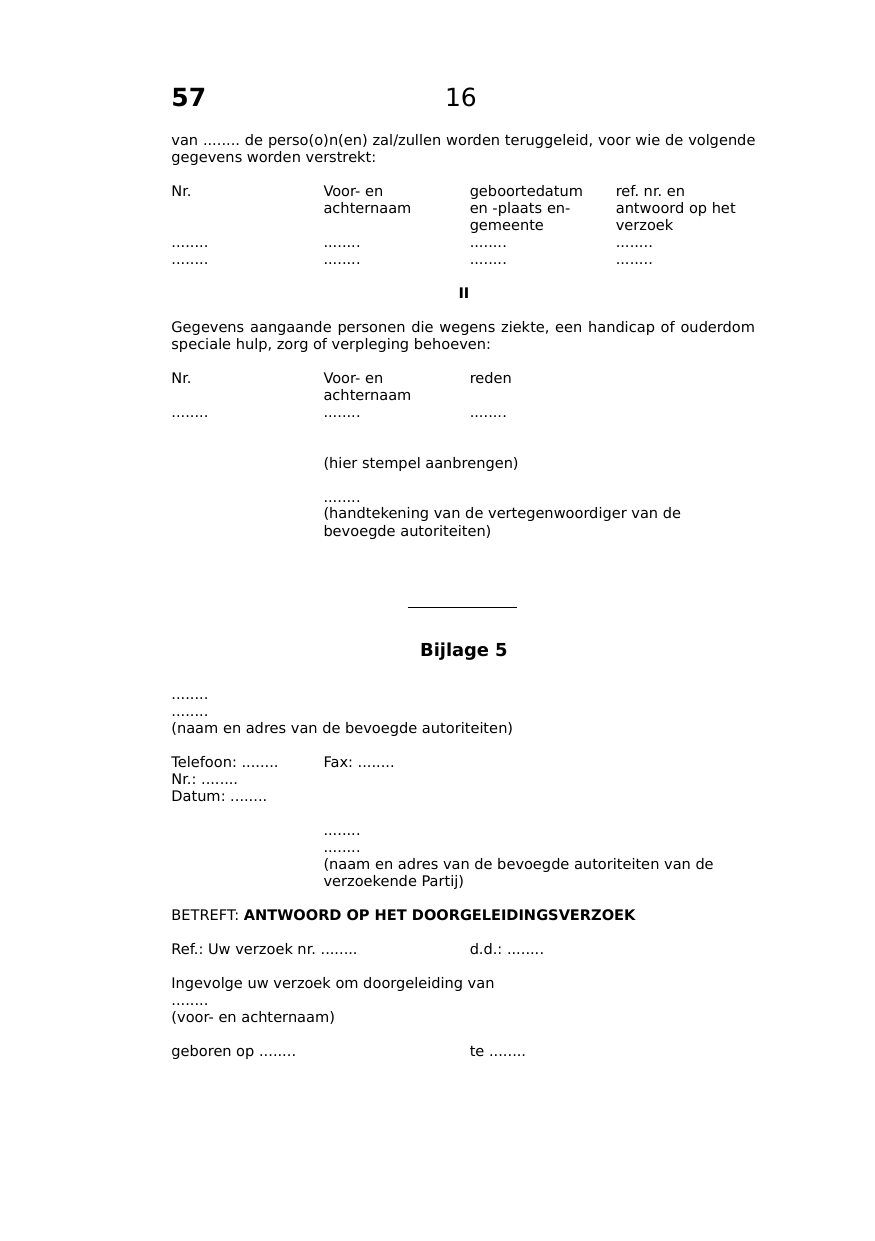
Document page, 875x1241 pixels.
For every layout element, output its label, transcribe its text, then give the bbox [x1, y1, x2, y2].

table_cell [171, 505, 317, 539]
table_cell van ........ de perso(o)n(en) zal/zullen worden teruggeleid, voor wie de volgende gegevens worden verstrekt: [171, 132, 756, 166]
table_cell [464, 737, 610, 754]
table_cell ........ [171, 234, 317, 251]
table_cell ref. nr. en antwoord op het verzoek [610, 183, 756, 234]
table_cell [464, 924, 610, 941]
table_cell ........ [318, 489, 756, 505]
table_cell [171, 822, 317, 839]
table_cell Telefoon: ........ [171, 754, 317, 771]
table_cell [171, 471, 317, 488]
table_cell [171, 268, 317, 285]
table_cell [610, 737, 756, 754]
table_cell Gegevens aangaande personen die wegens ziekte, een handicap of ouderdom speciale hulp, zorg of verpleging behoeven: [171, 319, 756, 353]
table_cell [318, 302, 463, 319]
table_cell geboren op ........ [171, 1043, 463, 1059]
table_cell Voor- en achternaam [318, 370, 463, 403]
table_cell [318, 1025, 463, 1042]
table_cell Nr. [171, 370, 317, 403]
table_cell [610, 421, 756, 437]
table_cell [464, 805, 610, 822]
table_cell [171, 924, 317, 941]
table_cell [464, 421, 610, 437]
table_cell ........ [464, 251, 610, 268]
table_cell [610, 404, 756, 421]
table_cell ........ [464, 404, 610, 421]
table_cell Ingevolge uw verzoek om doorgeleiding van [171, 975, 756, 991]
table_cell [318, 737, 463, 754]
table_cell [171, 166, 317, 183]
table_cell [464, 302, 610, 319]
table_cell [318, 421, 463, 437]
subtitle Bijlage 5 [171, 640, 756, 661]
table_cell [318, 268, 463, 285]
table_cell [171, 353, 756, 369]
table_cell (handtekening van de vertegenwoordiger van de bevoegde autoriteiten) [318, 505, 756, 539]
table_cell [464, 958, 756, 974]
table_cell Ref.: Uw verzoek nr. ........ [171, 941, 463, 957]
table_cell [464, 890, 610, 907]
table_cell [610, 890, 756, 907]
table_cell [464, 166, 610, 183]
table_cell (voor- en achternaam) [171, 1009, 463, 1025]
table_cell ........ [171, 404, 317, 421]
table_cell [318, 471, 756, 488]
table_cell ........ [171, 251, 317, 268]
table_cell [171, 455, 317, 471]
table_cell ........ [318, 839, 756, 856]
table_cell (hier stempel aanbrengen) [318, 455, 756, 471]
table_cell Nr.: ........ [171, 771, 756, 788]
table_cell BETREFT: ANTWOORD OP HET DOORGELEIDINGSVERZOEK [171, 907, 756, 923]
table_cell [318, 890, 463, 907]
table_cell (naam en adres van de bevoegde autoriteiten) [171, 720, 756, 737]
table_cell ........ [464, 234, 610, 251]
table_cell [171, 805, 317, 822]
table_cell [464, 1025, 610, 1042]
table_cell [610, 805, 756, 822]
table_cell ........ [318, 404, 463, 421]
table_cell Datum: ........ [171, 788, 756, 805]
table_cell ........ [318, 822, 756, 839]
table_cell [171, 438, 317, 454]
table_cell [610, 924, 756, 941]
table_cell (naam en adres van de bevoegde autoriteiten van de verzoekende Partij) [318, 856, 756, 889]
table_cell [171, 1025, 317, 1042]
table_cell [610, 302, 756, 319]
table_cell [464, 991, 756, 1008]
table_header ........ [171, 686, 756, 703]
table_cell II [171, 285, 756, 302]
table_cell ........ [318, 251, 463, 268]
table_cell ........ [318, 234, 463, 251]
table_cell reden [464, 370, 610, 403]
table_cell [318, 924, 463, 941]
table_cell Fax: ........ [318, 754, 463, 771]
table_cell [610, 166, 756, 183]
table_cell [318, 438, 463, 454]
table_cell [171, 302, 317, 319]
table_cell ........ [171, 991, 463, 1008]
table_cell [171, 958, 463, 974]
table_cell d.d.: ........ [464, 941, 756, 957]
table_cell [318, 805, 463, 822]
table_cell [610, 1025, 756, 1042]
table_cell [171, 421, 317, 437]
table_cell te ........ [464, 1043, 756, 1059]
table_cell [171, 890, 317, 907]
table_cell geboortedatum en -plaats en-gemeente [464, 183, 610, 234]
table_cell [464, 754, 756, 771]
table_cell [464, 438, 610, 454]
table_cell ........ [610, 251, 756, 268]
table_cell [171, 489, 317, 505]
table_cell [171, 839, 317, 856]
table_cell ........ [610, 234, 756, 251]
table_cell [464, 268, 610, 285]
table_cell [318, 166, 463, 183]
table_cell [610, 438, 756, 454]
table_cell [171, 856, 317, 889]
table_cell [610, 268, 756, 285]
table_cell [171, 737, 317, 754]
table_cell ........ [171, 703, 756, 720]
table_cell [464, 1009, 756, 1025]
table_cell Nr. [171, 183, 317, 234]
table_cell Voor- en achternaam [318, 183, 463, 234]
table_cell [610, 370, 756, 403]
